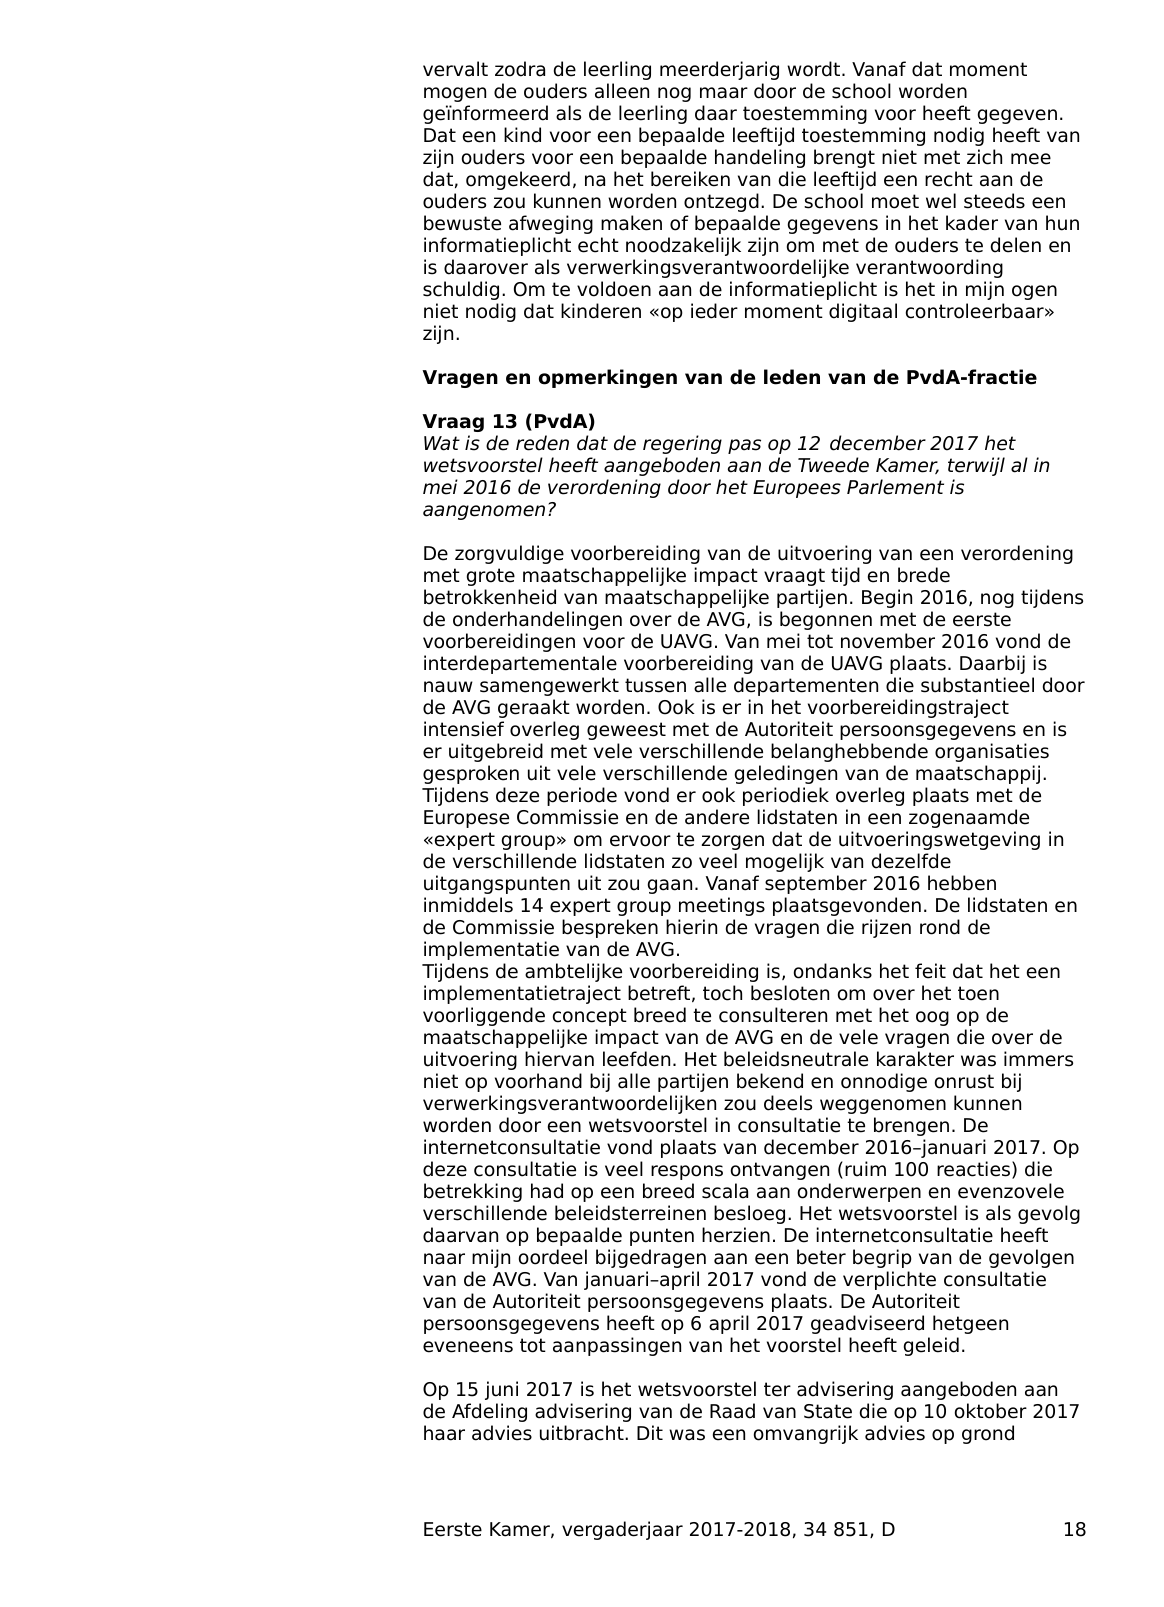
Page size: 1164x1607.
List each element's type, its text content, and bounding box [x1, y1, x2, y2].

text Tijdens de ambtelijke voorbereiding is, ondanks het feit dat het een implementatietraject betreft, toch besloten om over het toen voorliggende concept breed te consulteren met het oog op de maatschappelijke impact van de AVG en de vele vragen die over de uitvoering hiervan leefden. Het beleidsneutrale karakter was immers niet op voorhand bij alle partijen bekend en onnodige onrust bij verwerkingsverantwoordelijken zou deels weggenomen kunnen worden door een wetsvoorstel in consultatie te brengen. De internetconsultatie vond plaats van december 2016–januari 2017. Op deze consultatie is veel respons ontvangen (ruim 100 reacties) die betrekking had op een breed scala aan onderwerpen en evenzovele verschillende beleidsterreinen besloeg. Het wetsvoorstel is als gevolg daarvan op bepaalde punten herzien. De internetconsultatie heeft naar mijn oordeel bijgedragen aan een beter begrip van de gevolgen van de AVG. Van januari–april 2017 vond de verplichte consultatie van de Autoriteit persoonsgegevens plaats. De Autoriteit persoonsgegevens heeft op 6 april 2017 geadviseerd hetgeen eveneens tot aanpassingen van het voorstel heeft geleid. [422, 961, 1087, 1356]
text De zorgvuldige voorbereiding van de uitvoering van een verordening met grote maatschappelijke impact vraagt tijd en brede betrokkenheid van maatschappelijke partijen. Begin 2016, nog tijdens de onderhandelingen over de AVG, is begonnen met de eerste voorbereidingen voor de UAVG. Van mei tot november 2016 vond de interdepartementale voorbereiding van de UAVG plaats. Daarbij is nauw samengewerkt tussen alle departementen die substantieel door de AVG geraakt worden. Ook is er in het voorbereidingstraject intensief overleg geweest met de Autoriteit persoonsgegevens en is er uitgebreid met vele verschillende belanghebbende organisaties gesproken uit vele verschillende geledingen van de maatschappij. Tijdens deze periode vond er ook periodiek overleg plaats met de Europese Commissie en de andere lidstaten in een zogenaamde «expert group» om ervoor te zorgen dat de uitvoeringswetgeving in de verschillende lidstaten zo veel mogelijk van dezelfde uitgangspunten uit zou gaan. Vanaf september 2016 hebben inmiddels 14 expert group meetings plaatsgevonden. De lidstaten en de Commissie bespreken hierin de vragen die rijzen rond de implementatie van de AVG. [422, 543, 1087, 961]
subtitle Vragen en opmerkingen van de leden van de PvdA-fractie [422, 367, 1087, 389]
text Vraag 13 (PvdA) [422, 411, 1087, 433]
text Wat is de reden dat de regering pas op 12 december 2017 het wetsvoorstel heeft aangeboden aan de Tweede Kamer, terwijl al in mei 2016 de verordening door het Europees Parlement is aangenomen? [422, 433, 1087, 521]
text Op 15 juni 2017 is het wetsvoorstel ter advisering aangeboden aan de Afdeling advisering van de Raad van State die op 10 oktober 2017 haar advies uitbracht. Dit was een omvangrijk advies op grond [422, 1379, 1087, 1444]
text vervalt zodra de leerling meerderjarig wordt. Vanaf dat moment mogen de ouders alleen nog maar door de school worden geïnformeerd als de leerling daar toestemming voor heeft gegeven. Dat een kind voor een bepaalde leeftijd toestemming nodig heeft van zijn ouders voor een bepaalde handeling brengt niet met zich mee dat, omgekeerd, na het bereiken van die leeftijd een recht aan de ouders zou kunnen worden ontzegd. De school moet wel steeds een bewuste afweging maken of bepaalde gegevens in het kader van hun informatieplicht echt noodzakelijk zijn om met de ouders te delen en is daarover als verwerkingsverantwoordelijke verantwoording schuldig. Om te voldoen aan de informatieplicht is het in mijn ogen niet nodig dat kinderen «op ieder moment digitaal controleerbaar» zijn. [422, 59, 1087, 345]
